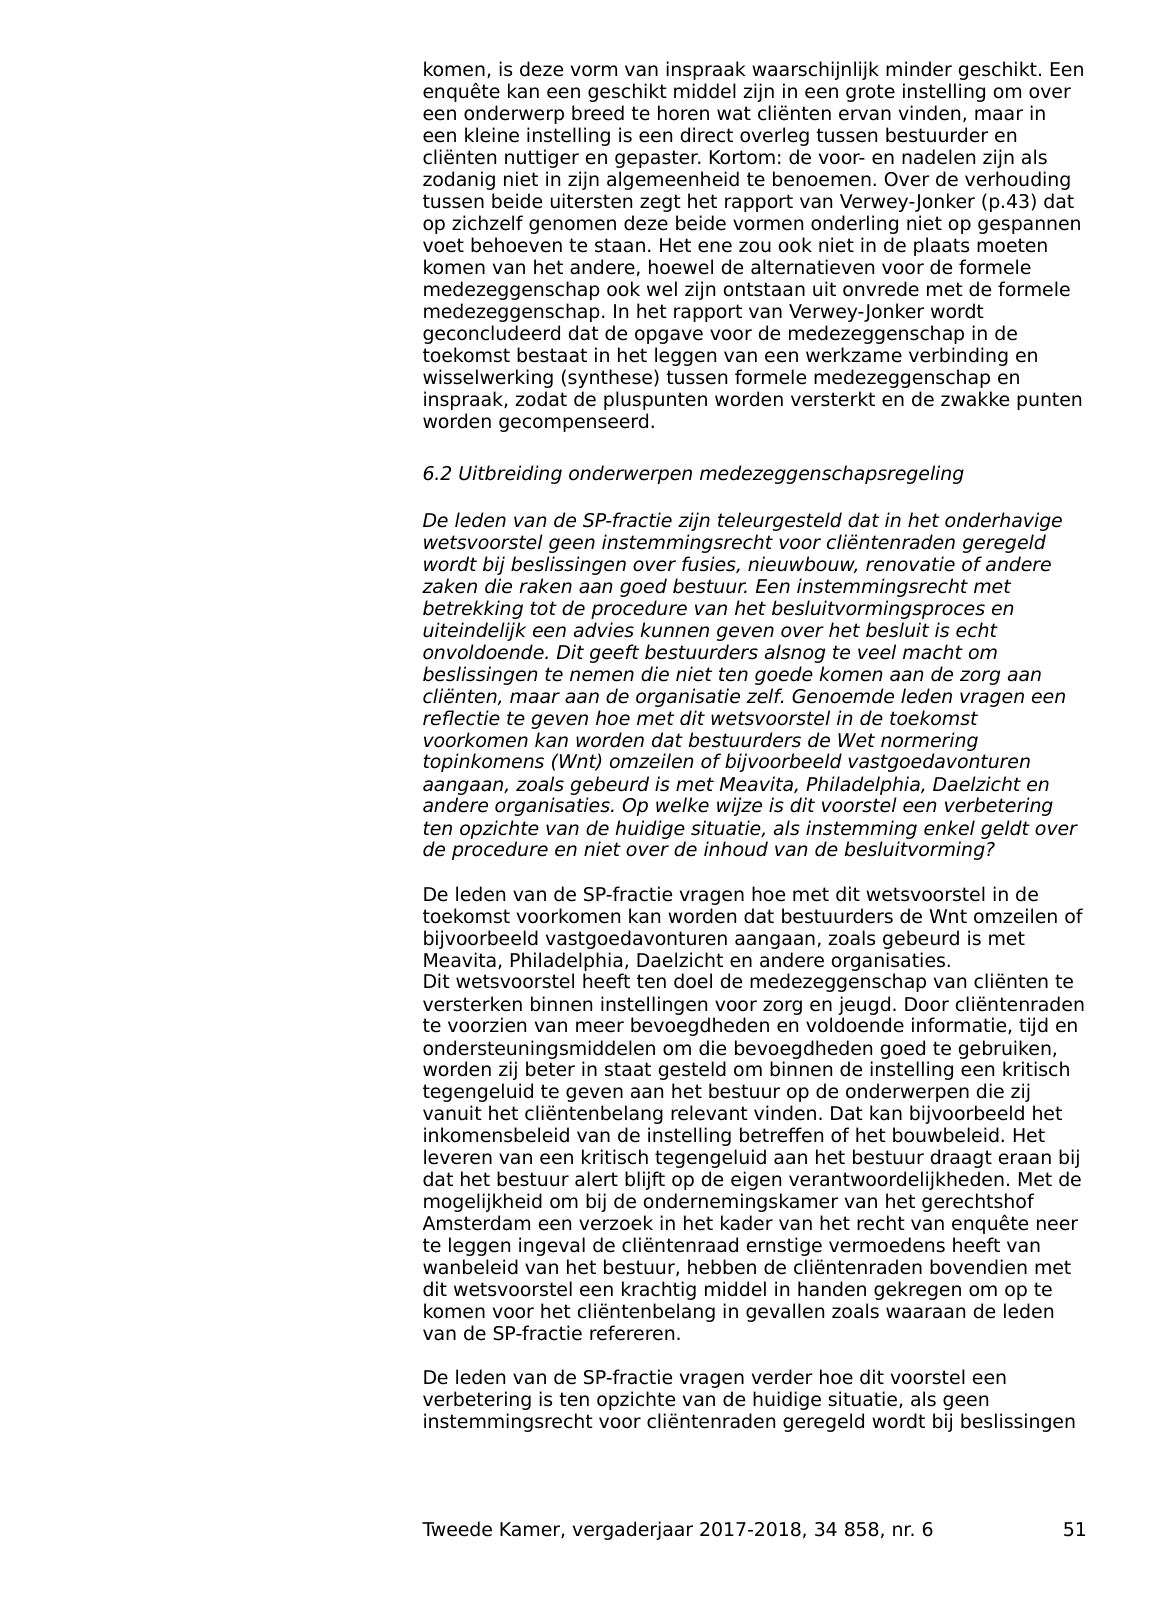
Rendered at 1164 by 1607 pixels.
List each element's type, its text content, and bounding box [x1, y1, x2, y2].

text De leden van de SP-fractie vragen verder hoe dit voorstel een verbetering is ten opzichte van de huidige situatie, als geen instemmingsrecht voor cliëntenraden geregeld wordt bij beslissingen [422, 1367, 1087, 1433]
text De leden van de SP-fractie vragen hoe met dit wetsvoorstel in de toekomst voorkomen kan worden dat bestuurders de Wnt omzeilen of bijvoorbeeld vastgoedavonturen aangaan, zoals gebeurd is met Meavita, Philadelphia, Daelzicht en andere organisaties. [422, 883, 1087, 971]
text komen, is deze vorm van inspraak waarschijnlijk minder geschikt. Een enquête kan een geschikt middel zijn in een grote instelling om over een onderwerp breed te horen wat cliënten ervan vinden, maar in een kleine instelling is een direct overleg tussen bestuurder en cliënten nuttiger en gepaster. Kortom: de voor- en nadelen zijn als zodanig niet in zijn algemeenheid te benoemen. Over de verhouding tussen beide uitersten zegt het rapport van Verwey-Jonker (p.43) dat op zichzelf genomen deze beide vormen onderling niet op gespannen voet behoeven te staan. Het ene zou ook niet in de plaats moeten komen van het andere, hoewel de alternatieven voor de formele medezeggenschap ook wel zijn ontstaan uit onvrede met de formele medezeggenschap. In het rapport van Verwey-Jonker wordt geconcludeerd dat de opgave voor de medezeggenschap in de toekomst bestaat in het leggen van een werkzame verbinding en wisselwerking (synthese) tussen formele medezeggenschap en inspraak, zodat de pluspunten worden versterkt en de zwakke punten worden gecompenseerd. [422, 59, 1087, 433]
subtitle 6.2 Uitbreiding onderwerpen medezeggenschapsregeling [422, 463, 1087, 485]
text Dit wetsvoorstel heeft ten doel de medezeggenschap van cliënten te versterken binnen instellingen voor zorg en jeugd. Door cliëntenraden te voorzien van meer bevoegdheden en voldoende informatie, tijd en ondersteuningsmiddelen om die bevoegdheden goed te gebruiken, worden zij beter in staat gesteld om binnen de instelling een kritisch tegengeluid te geven aan het bestuur op de onderwerpen die zij vanuit het cliëntenbelang relevant vinden. Dat kan bijvoorbeeld het inkomensbeleid van de instelling betreffen of het bouwbeleid. Het leveren van een kritisch tegengeluid aan het bestuur draagt eraan bij dat het bestuur alert blijft op de eigen verantwoordelijkheden. Met de mogelijkheid om bij de ondernemingskamer van het gerechtshof Amsterdam een verzoek in het kader van het recht van enquête neer te leggen ingeval de cliëntenraad ernstige vermoedens heeft van wanbeleid van het bestuur, hebben de cliëntenraden bovendien met dit wetsvoorstel een krachtig middel in handen gekregen om op te komen voor het cliëntenbelang in gevallen zoals waaraan de leden van de SP-fractie refereren. [422, 971, 1087, 1345]
text De leden van de SP-fractie zijn teleurgesteld dat in het onderhavige wetsvoorstel geen instemmingsrecht voor cliëntenraden geregeld wordt bij beslissingen over fusies, nieuwbouw, renovatie of andere zaken die raken aan goed bestuur. Een instemmingsrecht met betrekking tot de procedure van het besluitvormingsproces en uiteindelijk een advies kunnen geven over het besluit is echt onvoldoende. Dit geeft bestuurders alsnog te veel macht om beslissingen te nemen die niet ten goede komen aan de zorg aan cliënten, maar aan de organisatie zelf. Genoemde leden vragen een reflectie te geven hoe met dit wetsvoorstel in de toekomst voorkomen kan worden dat bestuurders de Wet normering topinkomens (Wnt) omzeilen of bijvoorbeeld vastgoedavonturen aangaan, zoals gebeurd is met Meavita, Philadelphia, Daelzicht en andere organisaties. Op welke wijze is dit voorstel een verbetering ten opzichte van de huidige situatie, als instemming enkel geldt over de procedure en niet over de inhoud van de besluitvorming? [422, 510, 1087, 861]
